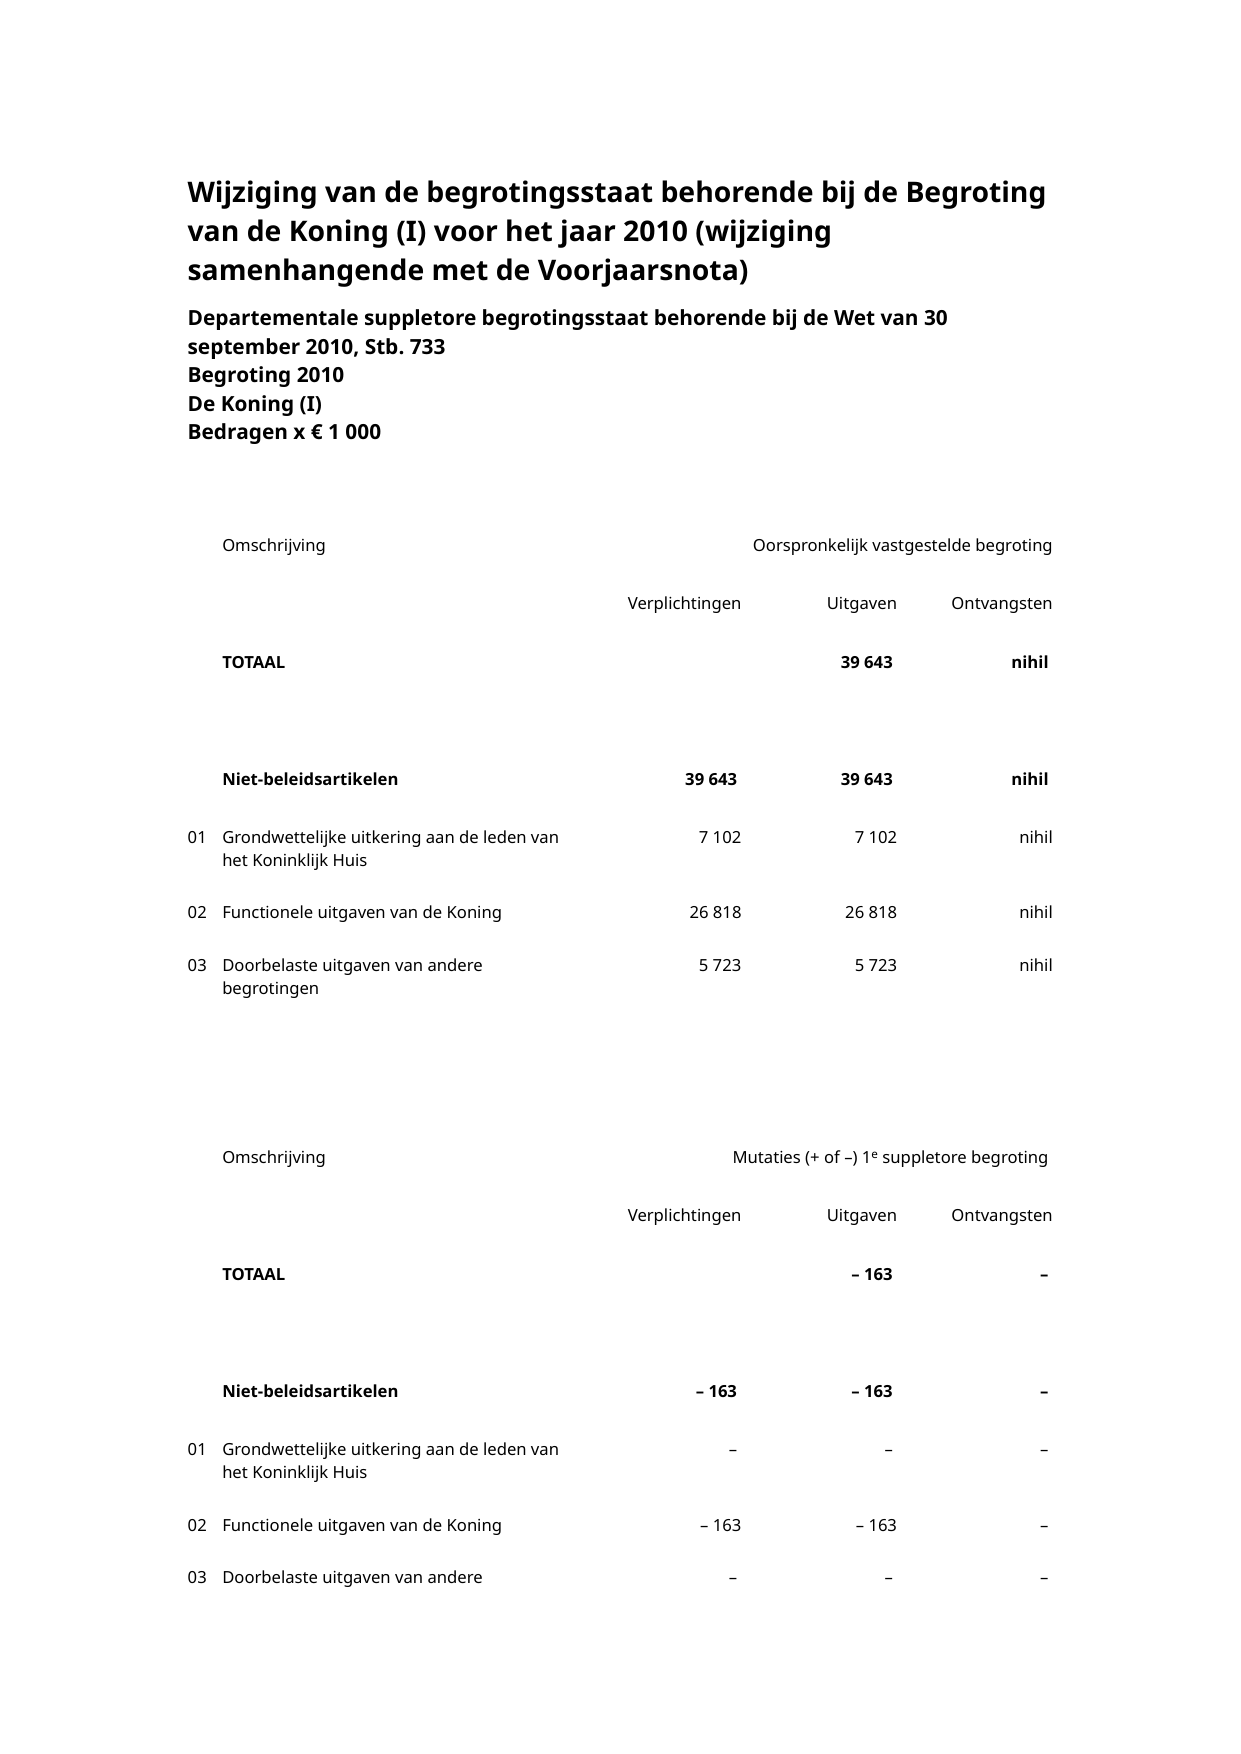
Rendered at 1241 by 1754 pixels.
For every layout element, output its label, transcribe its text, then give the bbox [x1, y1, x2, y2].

table_header Omschrijving [222, 1146, 568, 1204]
table_cell [188, 1379, 222, 1438]
table_cell nihil [897, 826, 1053, 901]
table_cell [222, 592, 568, 650]
table_cell [188, 709, 222, 767]
table_cell Grondwettelijke uitkering aan de leden van het Koninklijk Huis [222, 1438, 568, 1513]
table_cell [741, 1321, 897, 1379]
table_cell Uitgaven [741, 592, 897, 650]
table_cell [568, 1321, 741, 1379]
table_cell 26 818 [568, 901, 741, 954]
table_cell [188, 1263, 222, 1321]
table_cell [568, 1263, 741, 1321]
text Bedragen x € 1 000 [187, 417, 1053, 446]
table_cell Niet-beleidsartikelen [222, 1379, 568, 1438]
table_cell 02 [188, 901, 222, 954]
table_cell Ontvangsten [897, 1204, 1053, 1262]
table_cell nihil [897, 650, 1053, 709]
table_cell – 163 [741, 1379, 897, 1438]
table_cell Functionele uitgaven van de Koning [222, 901, 568, 954]
table_cell TOTAAL [222, 1263, 568, 1321]
table_cell Verplichtingen [568, 1204, 741, 1262]
text Begroting 2010 [187, 360, 1053, 389]
table_cell Doorbelaste uitgaven van andere begrotingen [222, 954, 568, 1029]
table_cell 7 102 [741, 826, 897, 901]
table_cell nihil [897, 767, 1053, 826]
table_cell 03 [188, 1566, 222, 1589]
table_cell Doorbelaste uitgaven van andere [222, 1566, 568, 1589]
subtitle Wijziging van de begrotingsstaat behorende bij de Begroting van de Koning (I) voor het jaar 2010 (wijziging samenhangende met de Voorjaarsnota) [187, 172, 1053, 288]
table_cell – [897, 1379, 1053, 1438]
table_cell – 163 [568, 1513, 741, 1566]
table_cell 39 643 [568, 767, 741, 826]
table_cell [222, 709, 568, 767]
table_cell Verplichtingen [568, 592, 741, 650]
table_cell [188, 1204, 222, 1262]
table_cell – [897, 1263, 1053, 1321]
table_cell 39 643 [741, 767, 897, 826]
table_cell Niet-beleidsartikelen [222, 767, 568, 826]
table_cell 5 723 [568, 954, 741, 1029]
table_cell [897, 1321, 1053, 1379]
table_cell [188, 767, 222, 826]
table_cell – [741, 1566, 897, 1589]
table_cell [188, 1321, 222, 1379]
table_cell Uitgaven [741, 1204, 897, 1262]
table_header [188, 534, 222, 592]
text Departementale suppletore begrotingsstaat behorende bij de Wet van 30 september 2010, Stb. 733 [187, 303, 1053, 360]
table_cell – 163 [741, 1513, 897, 1566]
table_cell [222, 1204, 568, 1262]
table_cell 02 [188, 1513, 222, 1566]
table_cell – [897, 1438, 1053, 1513]
table_cell 5 723 [741, 954, 897, 1029]
table_cell [897, 709, 1053, 767]
table_cell nihil [897, 901, 1053, 954]
table_cell 01 [188, 1438, 222, 1513]
table_cell 39 643 [741, 650, 897, 709]
table_cell – 163 [568, 1379, 741, 1438]
table_cell TOTAAL [222, 650, 568, 709]
table_cell – [897, 1566, 1053, 1589]
table_header Oorspronkelijk vastgestelde begroting [568, 534, 1053, 592]
table_cell 01 [188, 826, 222, 901]
table_cell Ontvangsten [897, 592, 1053, 650]
table_header Omschrijving [222, 534, 568, 592]
table_cell 7 102 [568, 826, 741, 901]
table_cell Functionele uitgaven van de Koning [222, 1513, 568, 1566]
table_cell [222, 1321, 568, 1379]
table_cell – 163 [741, 1263, 897, 1321]
table_cell – [897, 1513, 1053, 1566]
text De Koning (I) [187, 389, 1053, 417]
table_cell [188, 592, 222, 650]
table_cell nihil [897, 954, 1053, 1029]
table_cell 26 818 [741, 901, 897, 954]
table_cell – [568, 1438, 741, 1513]
table_header Mutaties (+ of –) 1e suppletore begroting [568, 1146, 1053, 1204]
table_cell [568, 709, 741, 767]
table_cell – [568, 1566, 741, 1589]
table_cell [188, 650, 222, 709]
table_cell [568, 650, 741, 709]
table_header [188, 1146, 222, 1204]
table_cell 03 [188, 954, 222, 1029]
table_cell [741, 709, 897, 767]
table_cell Grondwettelijke uitkering aan de leden van het Koninklijk Huis [222, 826, 568, 901]
table_cell – [741, 1438, 897, 1513]
